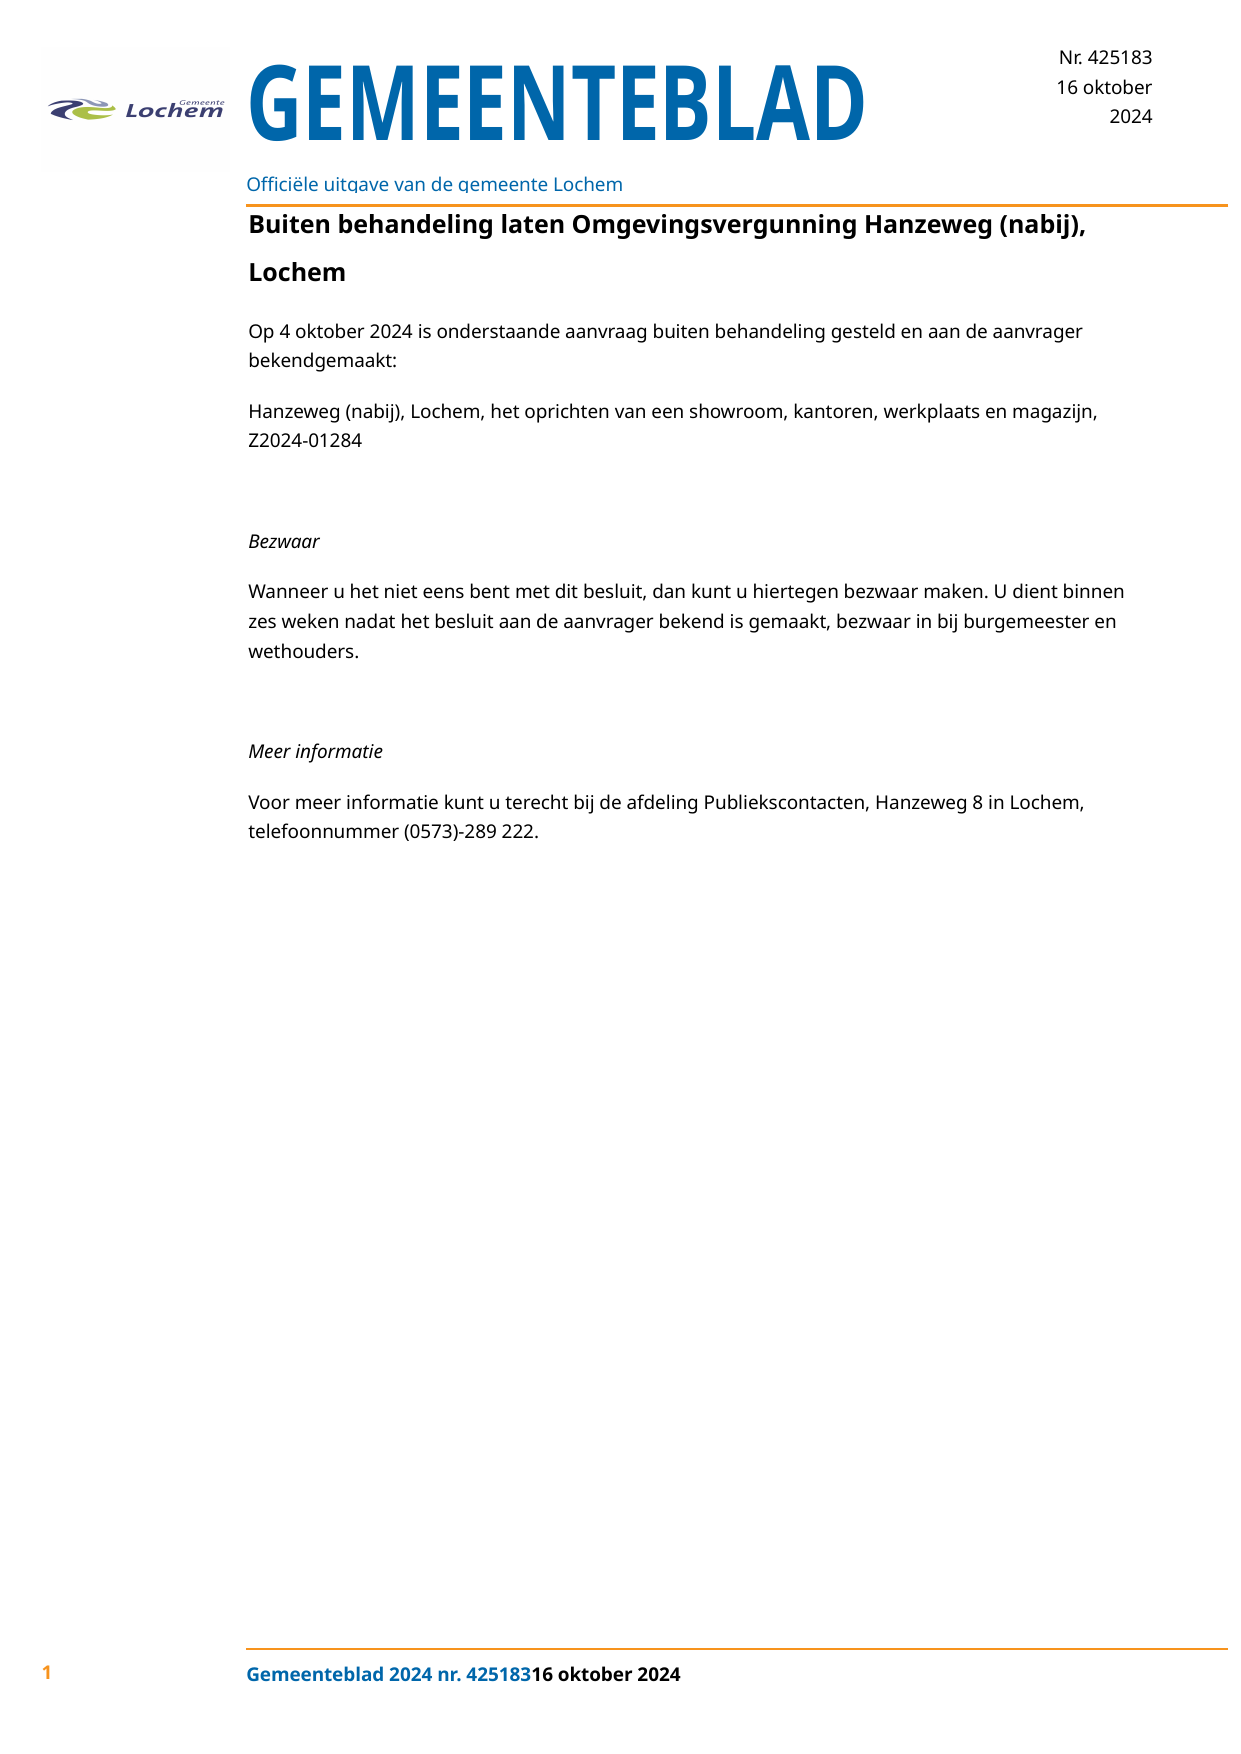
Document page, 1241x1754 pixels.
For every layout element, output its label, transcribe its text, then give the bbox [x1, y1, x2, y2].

picture [41, 47, 231, 172]
text Voor meer informatie kunt u terecht bij de afdeling Publiekscontacten, Hanzeweg 8 in Lochem, telefoonnummer (0573)-289 222. [248, 789, 1152, 844]
text Meer informatie [248, 739, 1152, 764]
text Wanneer u het niet eens bent met dit besluit, dan kunt u hiertegen bezwaar maken. U dient binnen zes weken nadat het besluit aan de aanvrager bekend is gemaakt, bezwaar in bij burgemeester en wethouders. [248, 579, 1152, 664]
text Op 4 oktober 2024 is onderstaande aanvraag buiten behandeling gesteld en aan de aanvrager bekendgemaakt: [248, 318, 1152, 373]
text Hanzeweg (nabij), Lochem, het oprichten van een showroom, kantoren, werkplaats en magazijn, Z2024-01284 [248, 398, 1152, 453]
text Bezwaar [248, 528, 1152, 554]
text Buiten behandeling laten Omgevingsvergunning Hanzeweg (nabij), Lochem [248, 207, 1152, 288]
